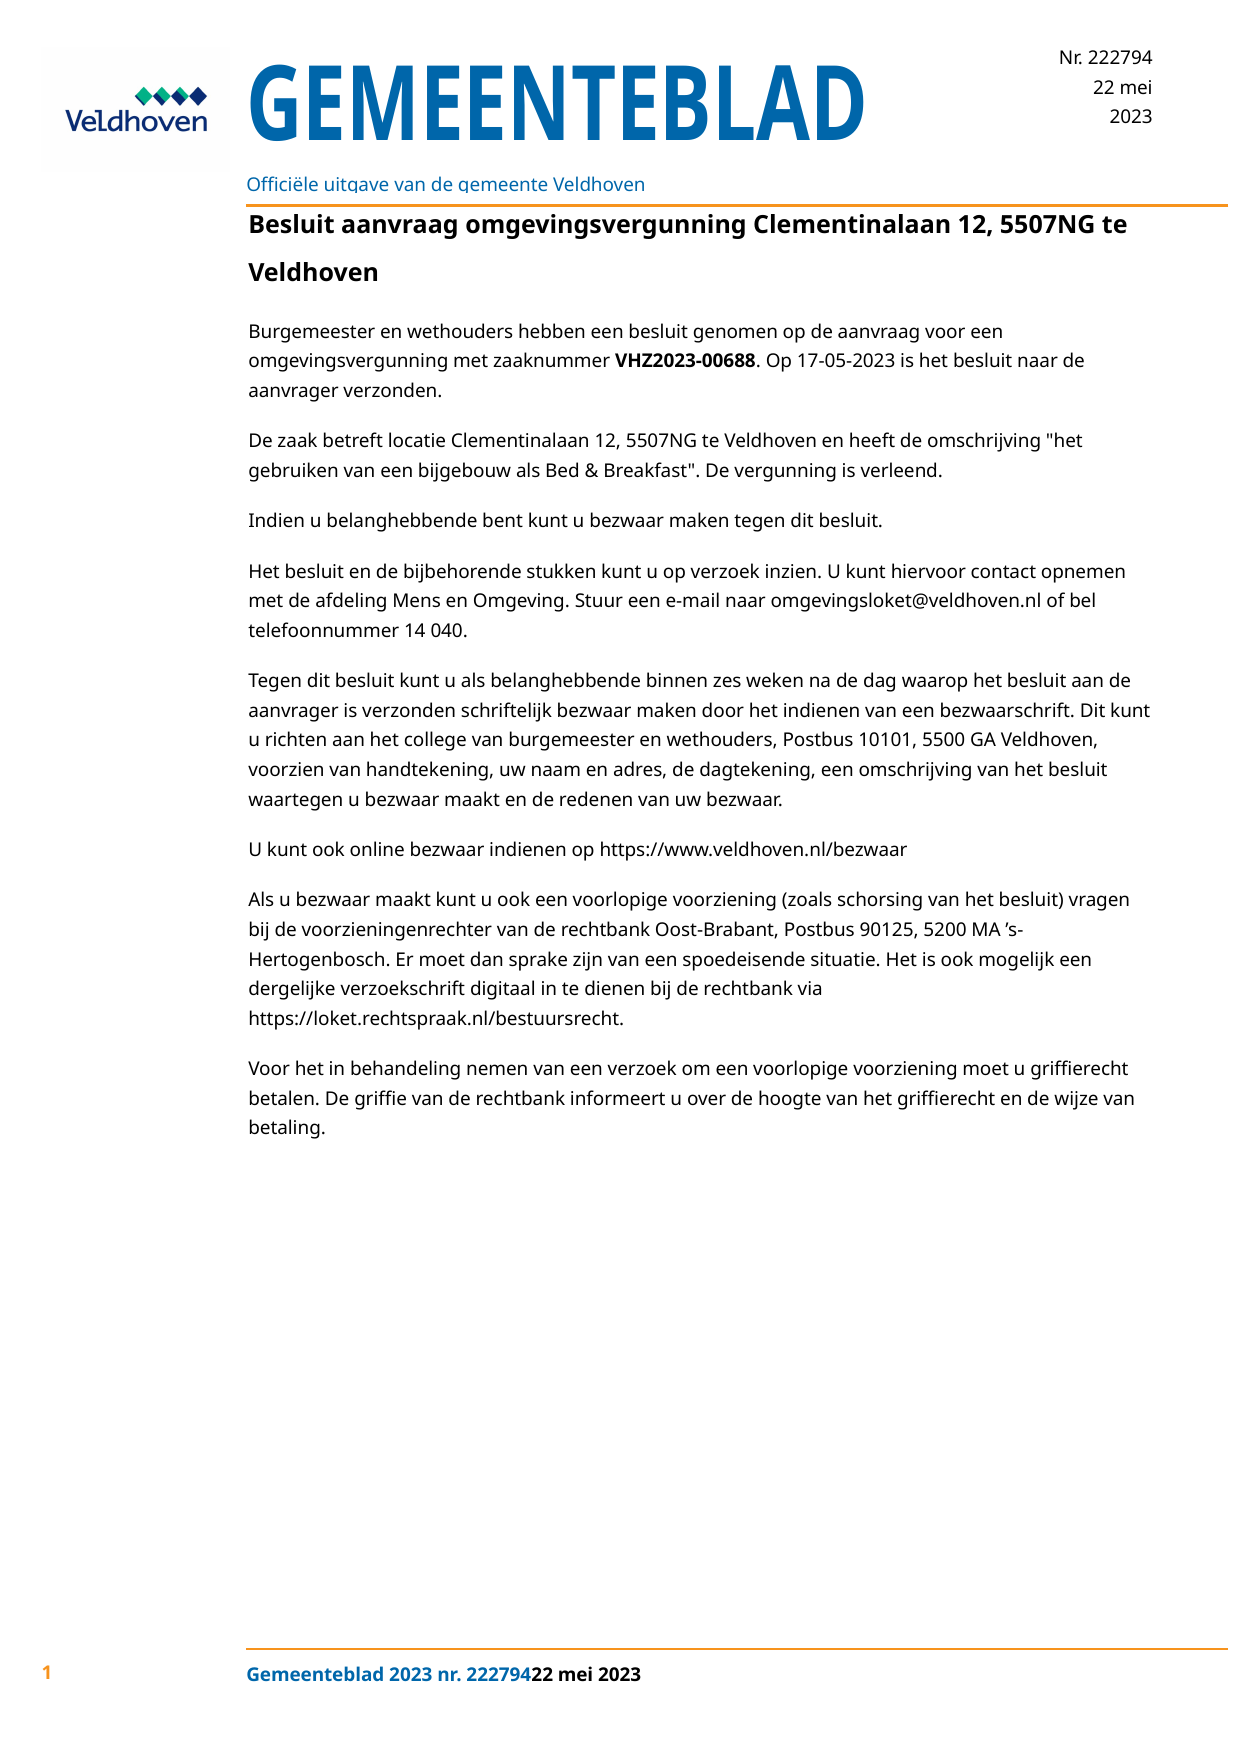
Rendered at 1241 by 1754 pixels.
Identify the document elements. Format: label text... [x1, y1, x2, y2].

text U kunt ook online bezwaar indienen op https://www.veldhoven.nl/bezwaar [248, 836, 1152, 862]
text Burgemeester en wethouders hebben een besluit genomen op de aanvraag voor een omgevingsvergunning met zaaknummer VHZ2023-00688. Op 17-05-2023 is het besluit naar de aanvrager verzonden. [248, 318, 1152, 403]
text Indien u belanghebbende bent kunt u bezwaar maken tegen dit besluit. [248, 507, 1152, 533]
text Het besluit en de bijbehorende stukken kunt u op verzoek inzien. U kunt hiervoor contact opnemen met de afdeling Mens en Omgeving. Stuur een e-mail naar omgevingsloket@veldhoven.nl of bel telefoonnummer 14 040. [248, 558, 1152, 643]
picture [41, 47, 231, 172]
text Voor het in behandeling nemen van een verzoek om een voorlopige voorziening moet u griffierecht betalen. De griffie van de rechtbank informeert u over de hoogte van het griffierecht en de wijze van betaling. [248, 1055, 1152, 1140]
text Besluit aanvraag omgevingsvergunning Clementinalaan 12, 5507NG te Veldhoven [248, 207, 1152, 288]
text Als u bezwaar maakt kunt u ook een voorlopige voorziening (zoals schorsing van het besluit) vragen bij de voorzieningenrechter van de rechtbank Oost-Brabant, Postbus 90125, 5200 MA ’s-Hertogenbosch. Er moet dan sprake zijn van een spoedeisende situatie. Het is ook mogelijk een dergelijke verzoekschrift digitaal in te dienen bij de rechtbank via https://loket.rechtspraak.nl/bestuursrecht. [248, 887, 1152, 1031]
text De zaak betreft locatie Clementinalaan 12, 5507NG te Veldhoven en heeft de omschrijving "het gebruiken van een bijgebouw als Bed & Breakfast". De vergunning is verleend. [248, 427, 1152, 483]
text Tegen dit besluit kunt u als belanghebbende binnen zes weken na de dag waarop het besluit aan de aanvrager is verzonden schriftelijk bezwaar maken door het indienen van een bezwaarschrift. Dit kunt u richten aan het college van burgemeester en wethouders, Postbus 10101, 5500 GA Veldhoven, voorzien van handtekening, uw naam en adres, de dagtekening, een omschrijving van het besluit waartegen u bezwaar maakt en de redenen van uw bezwaar. [248, 667, 1152, 812]
